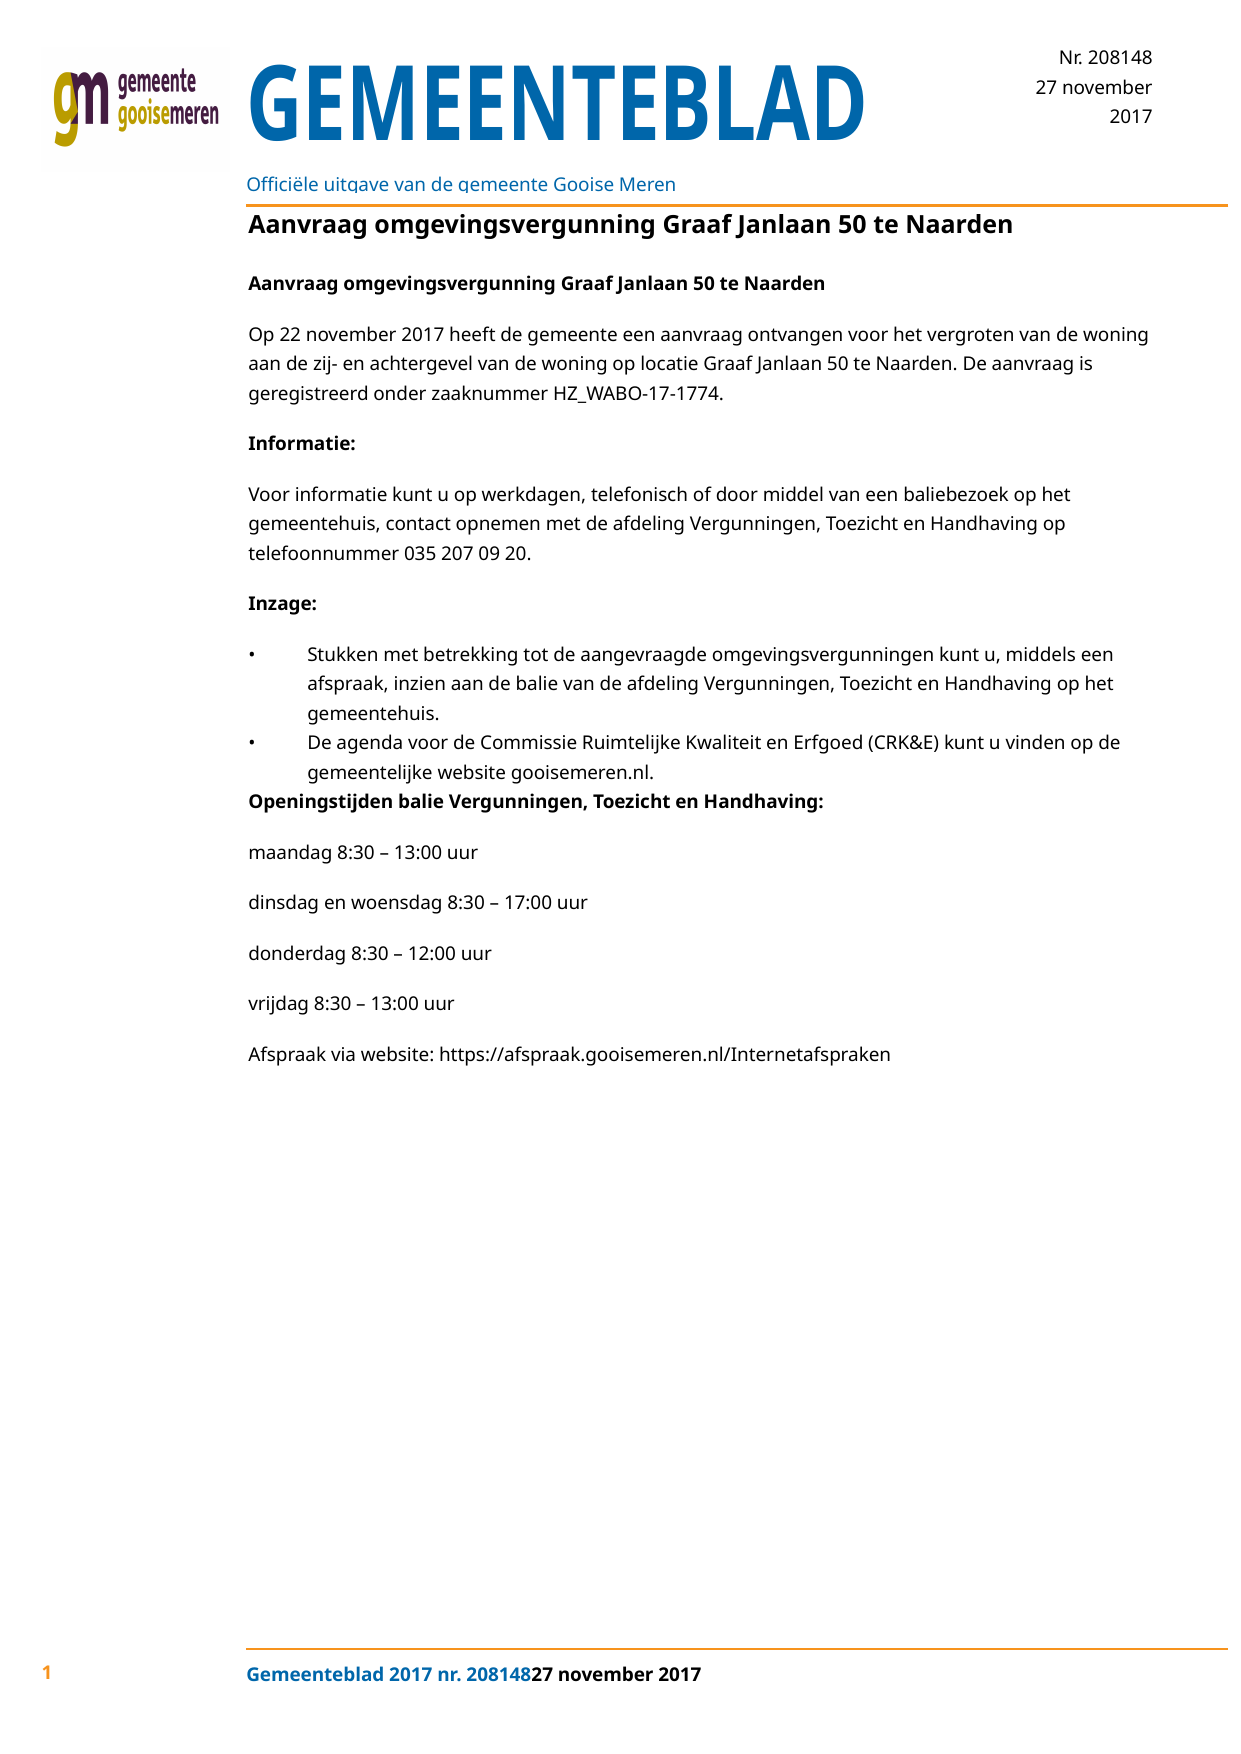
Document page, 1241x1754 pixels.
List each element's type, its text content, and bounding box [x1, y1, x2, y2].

text Aanvraag omgevingsvergunning Graaf Janlaan 50 te Naarden [248, 270, 1152, 296]
text dinsdag en woensdag 8:30 – 17:00 uur [248, 889, 1152, 915]
text donderdag 8:30 – 12:00 uur [248, 940, 1152, 966]
text Afspraak via website: https://afspraak.gooisemeren.nl/Internetafspraken [248, 1041, 1152, 1066]
text vrijdag 8:30 – 13:00 uur [248, 990, 1152, 1016]
text Inzage: [248, 590, 1152, 616]
picture [41, 47, 231, 172]
text Aanvraag omgevingsvergunning Graaf Janlaan 50 te Naarden [248, 207, 1152, 241]
text maandag 8:30 – 13:00 uur [248, 839, 1152, 865]
text Voor informatie kunt u op werkdagen, telefonisch of door middel van een baliebezoek op het gemeentehuis, contact opnemen met de afdeling Vergunningen, Toezicht en Handhaving op telefoonnummer 035 207 09 20. [248, 481, 1152, 566]
list De agenda voor de Commissie Ruimtelijke Kwaliteit en Erfgoed (CRK&E) kunt u vinden op de gemeentelijke website gooisemeren.nl. [248, 729, 1152, 785]
text Informatie: [248, 430, 1152, 456]
text Op 22 november 2017 heeft de gemeente een aanvraag ontvangen voor het vergroten van de woning aan de zij- en achtergevel van de woning op locatie Graaf Janlaan 50 te Naarden. De aanvraag is geregistreerd onder zaaknummer HZ_WABO-17-1774. [248, 321, 1152, 406]
list Stukken met betrekking tot de aangevraagde omgevingsvergunningen kunt u, middels een afspraak, inzien aan de balie van de afdeling Vergunningen, Toezicht en Handhaving op het gemeentehuis. [248, 641, 1152, 726]
text Openingstijden balie Vergunningen, Toezicht en Handhaving: [248, 789, 1152, 814]
